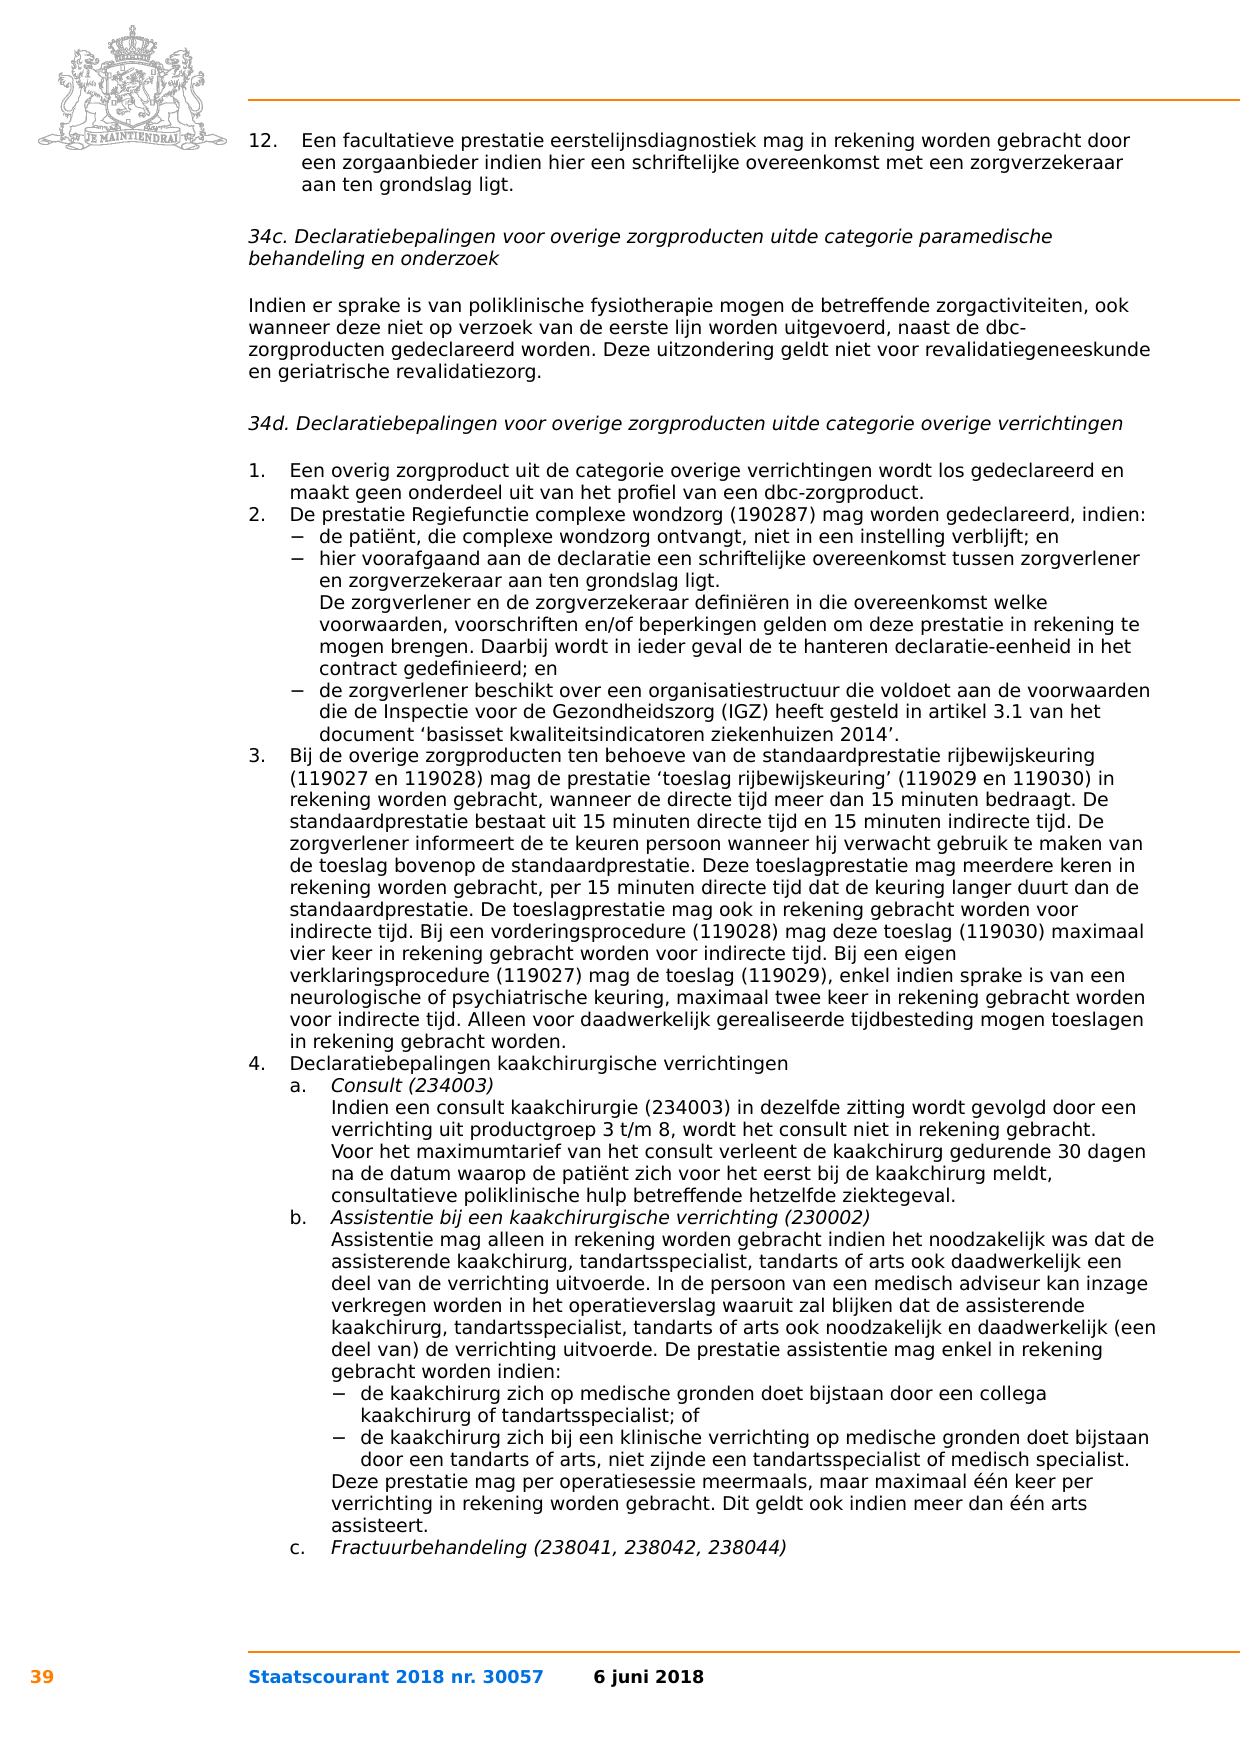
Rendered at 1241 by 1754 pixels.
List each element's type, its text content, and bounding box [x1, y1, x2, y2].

text 1. Een overig zorgproduct uit de categorie overige verrichtingen wordt los gedeclareerd en maakt geen onderdeel uit van het profiel van een dbc-zorgproduct. [248, 460, 1163, 504]
text Indien er sprake is van poliklinische fysiotherapie mogen de betreffende zorgactiviteiten, ook wanneer deze niet op verzoek van de eerste lijn worden uitgevoerd, naast de dbc-zorgproducten gedeclareerd worden. Deze uitzondering geldt niet voor revalidatiegeneeskunde en geriatrische revalidatiezorg. [248, 295, 1163, 383]
text 2. De prestatie Regiefunctie complexe wondzorg (190287) mag worden gedeclareerd, indien: [248, 504, 1163, 526]
text b. Assistentie bij een kaakchirurgische verrichting (230002) [289, 1207, 1163, 1229]
text 4. Declaratiebepalingen kaakchirurgische verrichtingen [248, 1053, 1163, 1075]
text − de patiënt, die complexe wondzorg ontvangt, niet in een instelling verblijft; en [289, 526, 1163, 548]
subtitle 34c. Declaratiebepalingen voor overige zorgproducten uitde categorie paramedische behandeling en onderzoek [248, 226, 1163, 270]
text − de kaakchirurg zich op medische gronden doet bijstaan door een collega kaakchirurg of tandartsspecialist; of [331, 1383, 1163, 1427]
text 3. Bij de overige zorgproducten ten behoeve van de standaardprestatie rijbewijskeuring (119027 en 119028) mag de prestatie ‘toeslag rijbewijskeuring’ (119029 en 119030) in rekening worden gebracht, wanneer de directe tijd meer dan 15 minuten bedraagt. De standaardprestatie bestaat uit 15 minuten directe tijd en 15 minuten indirecte tijd. De zorgverlener informeert de te keuren persoon wanneer hij verwacht gebruik te maken van de toeslag bovenop de standaardprestatie. Deze toeslagprestatie mag meerdere keren in rekening worden gebracht, per 15 minuten directe tijd dat de keuring langer duurt dan de standaardprestatie. De toeslagprestatie mag ook in rekening gebracht worden voor indirecte tijd. Bij een vorderingsprocedure (119028) mag deze toeslag (119030) maximaal vier keer in rekening gebracht worden voor indirecte tijd. Bij een eigen verklaringsprocedure (119027) mag de toeslag (119029), enkel indien sprake is van een neurologische of psychiatrische keuring, maximaal twee keer in rekening gebracht worden voor indirecte tijd. Alleen voor daadwerkelijk gerealiseerde tijdbesteding mogen toeslagen in rekening gebracht worden. [248, 745, 1163, 1053]
text c. Fractuurbehandeling (238041, 238042, 238044) [289, 1537, 1163, 1559]
text − hier voorafgaand aan de declaratie een schriftelijke overeenkomst tussen zorgverlener en zorgverzekeraar aan ten grondslag ligt. [289, 548, 1163, 592]
text Assistentie mag alleen in rekening worden gebracht indien het noodzakelijk was dat de assisterende kaakchirurg, tandartsspecialist, tandarts of arts ook daadwerkelijk een deel van de verrichting uitvoerde. In de persoon van een medisch adviseur kan inzage verkregen worden in het operatieverslag waaruit zal blijken dat de assisterende kaakchirurg, tandartsspecialist, tandarts of arts ook noodzakelijk en daadwerkelijk (een deel van) de verrichting uitvoerde. De prestatie assistentie mag enkel in rekening gebracht worden indien: [331, 1229, 1163, 1383]
subtitle 34d. Declaratiebepalingen voor overige zorgproducten uitde categorie overige verrichtingen [248, 413, 1163, 435]
text Indien een consult kaakchirurgie (234003) in dezelfde zitting wordt gevolgd door een verrichting uit productgroep 3 t/m 8, wordt het consult niet in rekening gebracht. [331, 1097, 1163, 1141]
text De zorgverlener en de zorgverzekeraar definiëren in die overeenkomst welke voorwaarden, voorschriften en/of beperkingen gelden om deze prestatie in rekening te mogen brengen. Daarbij wordt in ieder geval de te hanteren declaratie-eenheid in het contract gedefinieerd; en [319, 592, 1163, 679]
text Deze prestatie mag per operatiesessie meermaals, maar maximaal één keer per verrichting in rekening worden gebracht. Dit geldt ook indien meer dan één arts assisteert. [331, 1471, 1163, 1537]
picture [38, 25, 227, 150]
text Voor het maximumtarief van het consult verleent de kaakchirurg gedurende 30 dagen na de datum waarop de patiënt zich voor het eerst bij de kaakchirurg meldt, consultatieve poliklinische hulp betreffende hetzelfde ziektegeval. [331, 1141, 1163, 1207]
text a. Consult (234003) [289, 1075, 1163, 1097]
text 12. Een facultatieve prestatie eerstelijnsdiagnostiek mag in rekening worden gebracht door een zorgaanbieder indien hier een schriftelijke overeenkomst met een zorgverzekeraar aan ten grondslag ligt. [248, 130, 1163, 196]
text − de zorgverlener beschikt over een organisatiestructuur die voldoet aan de voorwaarden die de Inspectie voor de Gezondheidszorg (IGZ) heeft gesteld in artikel 3.1 van het document ‘basisset kwaliteitsindicatoren ziekenhuizen 2014’. [289, 679, 1163, 745]
text − de kaakchirurg zich bij een klinische verrichting op medische gronden doet bijstaan door een tandarts of arts, niet zijnde een tandartsspecialist of medisch specialist. [331, 1427, 1163, 1471]
